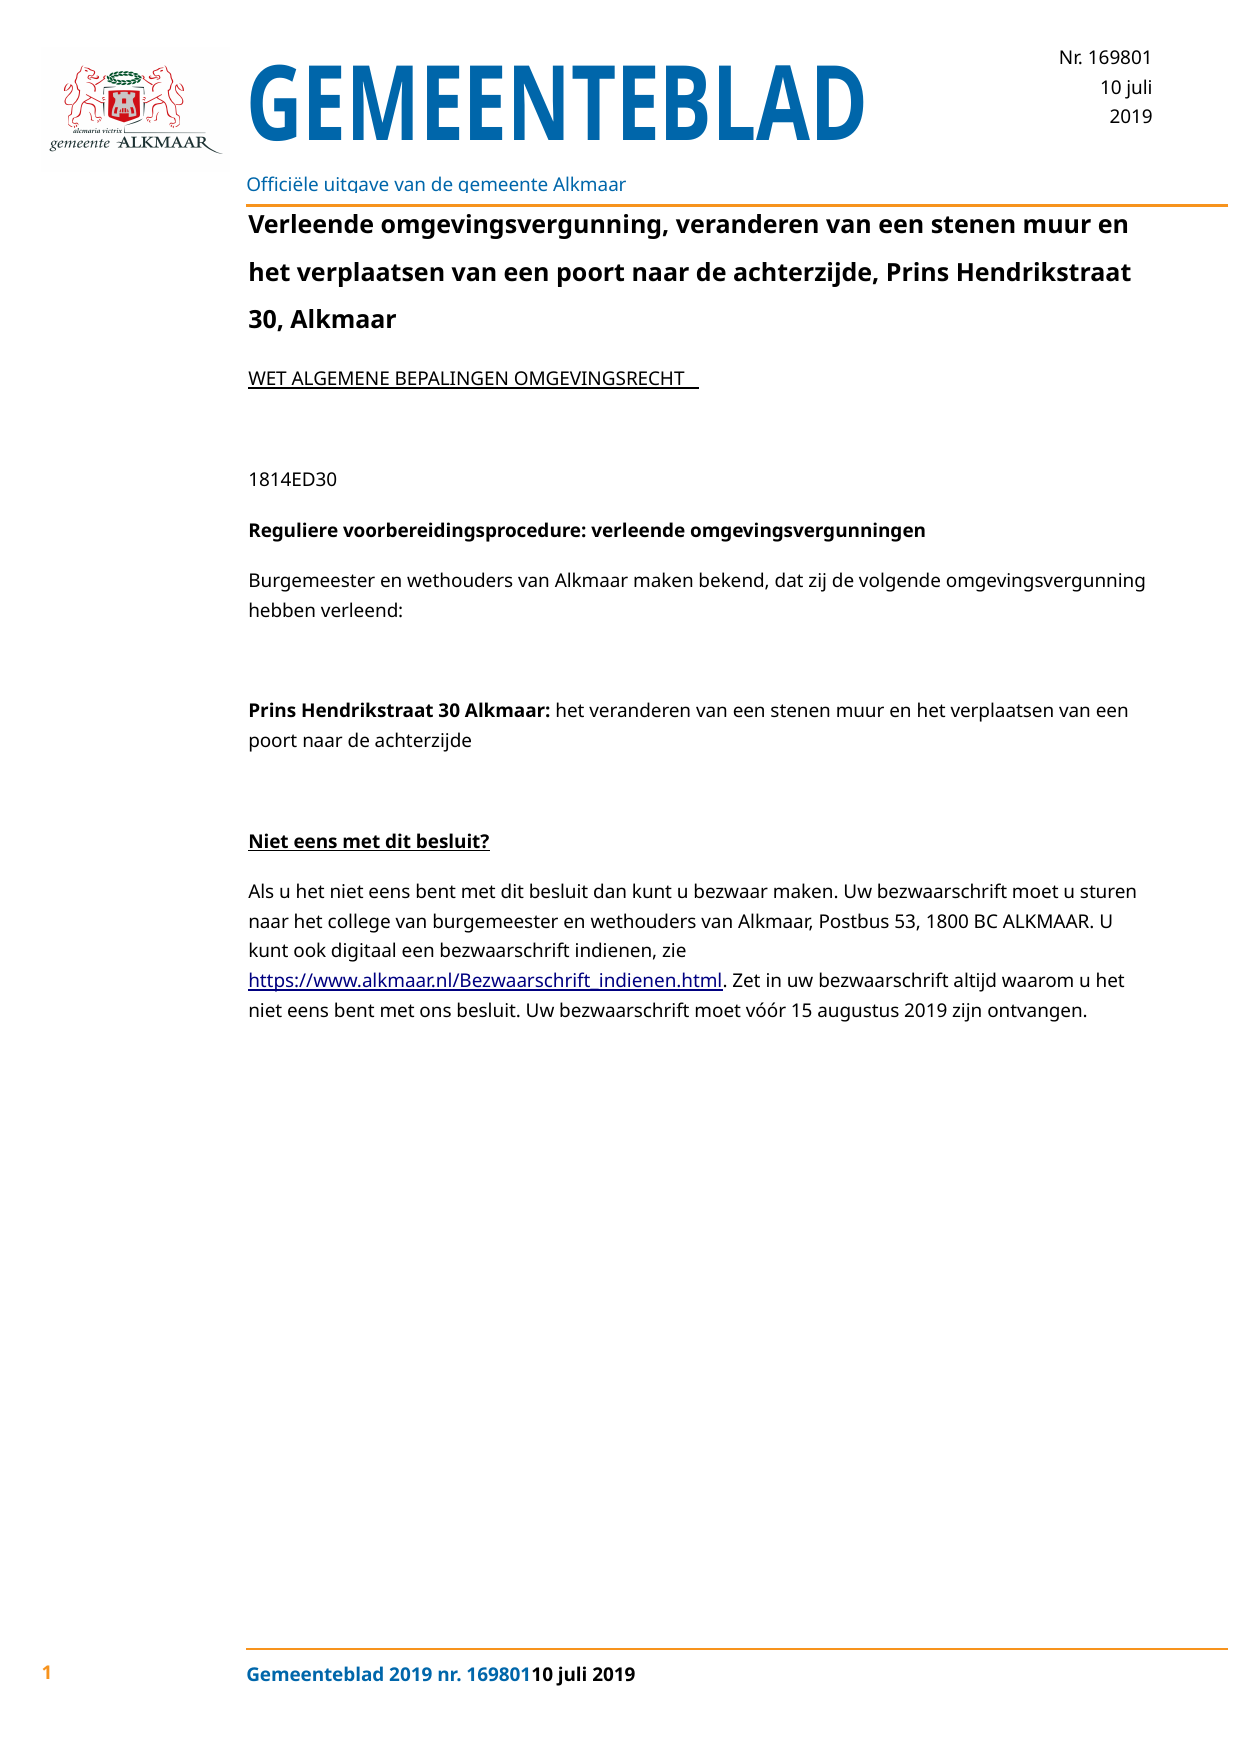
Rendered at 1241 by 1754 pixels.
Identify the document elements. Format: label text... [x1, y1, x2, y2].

text Niet eens met dit besluit? [248, 828, 1152, 854]
text Burgemeester en wethouders van Alkmaar maken bekend, dat zij de volgende omgevingsvergunning hebben verleend: [248, 567, 1152, 622]
text 1814ED30 [248, 466, 1152, 492]
picture [41, 47, 231, 172]
text Als u het niet eens bent met dit besluit dan kunt u bezwaar maken. Uw bezwaarschrift moet u sturen naar het college van burgemeester en wethouders van Alkmaar, Postbus 53, 1800 BC ALKMAAR. U kunt ook digitaal een bezwaarschrift indienen, zie https://www.alkmaar.nl/Bezwaarschrift_indienen.html. Zet in uw bezwaarschrift altijd waarom u het niet eens bent met ons besluit. Uw bezwaarschrift moet vóór 15 augustus 2019 zijn ontvangen. [248, 878, 1152, 1022]
text WET ALGEMENE BEPALINGEN OMGEVINGSRECHT [248, 366, 1152, 391]
text Verleende omgevingsvergunning, veranderen van een stenen muur en het verplaatsen van een poort naar de achterzijde, Prins Hendrikstraat 30, Alkmaar [248, 207, 1152, 336]
text Prins Hendrikstraat 30 Alkmaar: het veranderen van een stenen muur en het verplaatsen van een poort naar de achterzijde [248, 698, 1152, 753]
text Reguliere voorbereidingsprocedure: verleende omgevingsvergunningen [248, 517, 1152, 542]
